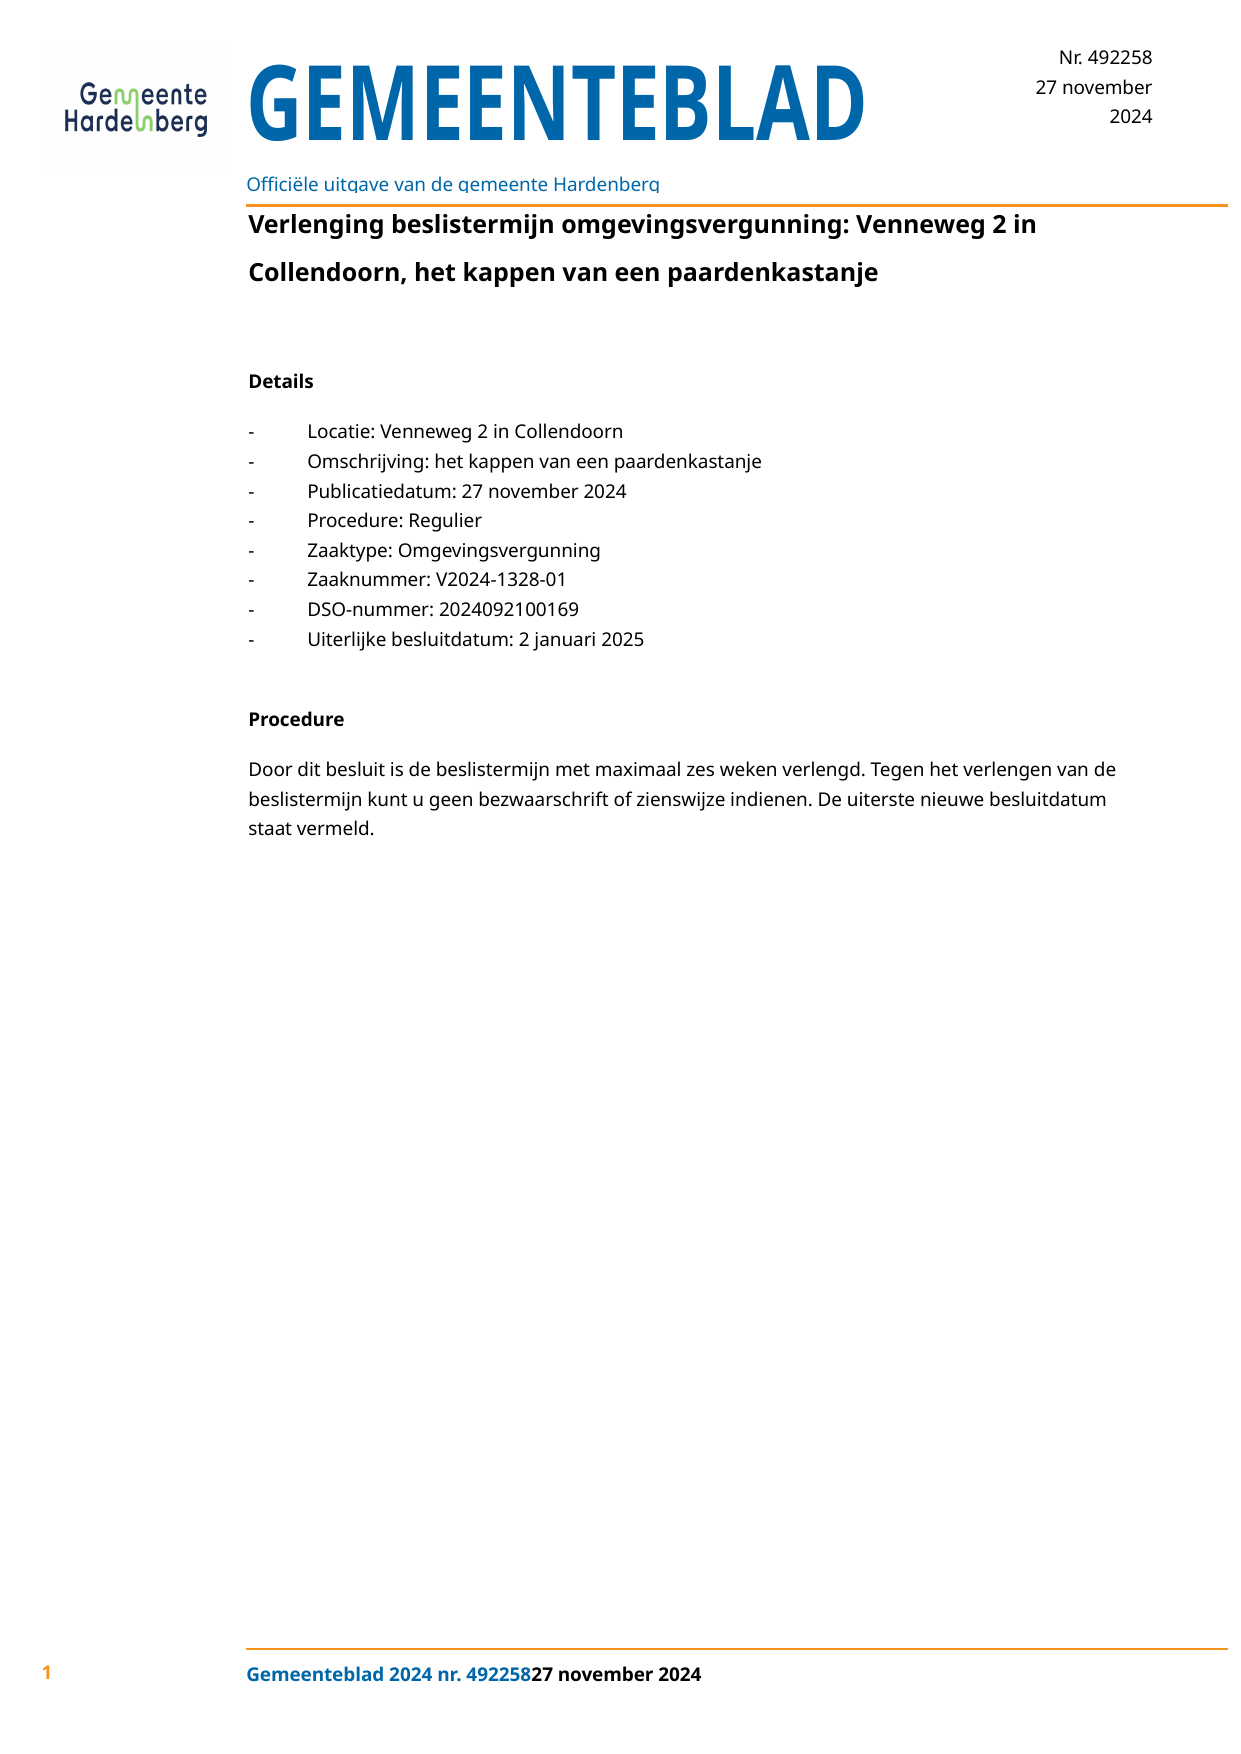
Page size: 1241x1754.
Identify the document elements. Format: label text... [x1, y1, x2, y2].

list Zaaktype: Omgevingsvergunning [248, 537, 1152, 563]
list Omschrijving: het kappen van een paardenkastanje [248, 448, 1152, 474]
list Publicatiedatum: 27 november 2024 [248, 478, 1152, 504]
text Procedure [248, 706, 1152, 732]
list DSO-nummer: 2024092100169 [248, 596, 1152, 622]
list Locatie: Venneweg 2 in Collendoorn [248, 419, 1152, 444]
list Uiterlijke besluitdatum: 2 januari 2025 [248, 626, 1152, 652]
list Zaaknummer: V2024-1328-01 [248, 567, 1152, 592]
text Door dit besluit is de beslistermijn met maximaal zes weken verlengd. Tegen het verlengen van de beslistermijn kunt u geen bezwaarschrift of zienswijze indienen. De uiterste nieuwe besluitdatum staat vermeld. [248, 756, 1152, 841]
text Verlenging beslistermijn omgevingsvergunning: Venneweg 2 in Collendoorn, het kappen van een paardenkastanje [248, 207, 1152, 288]
list Procedure: Regulier [248, 507, 1152, 533]
text Details [248, 368, 1152, 394]
picture [41, 47, 231, 172]
